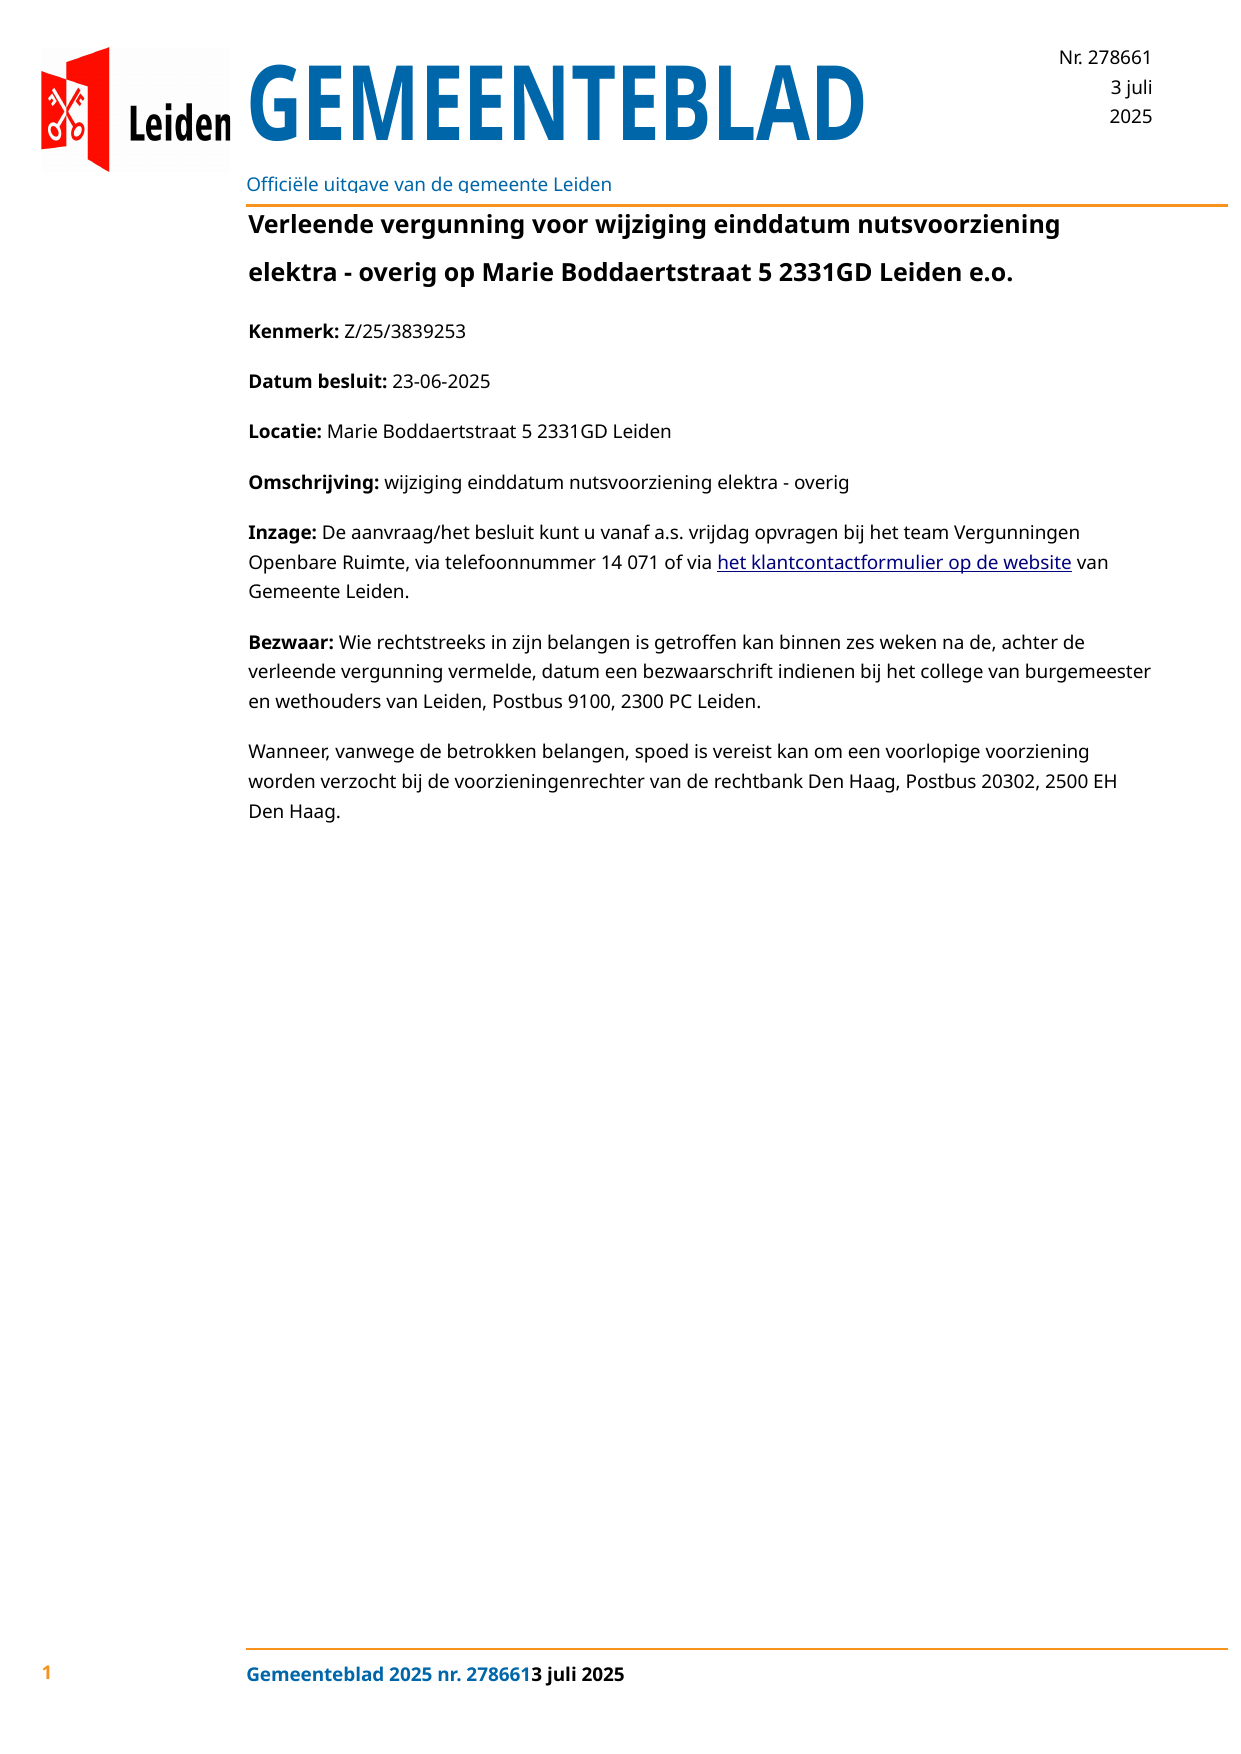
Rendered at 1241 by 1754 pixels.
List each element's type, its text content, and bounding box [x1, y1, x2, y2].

picture [41, 47, 231, 172]
text Wanneer, vanwege de betrokken belangen, spoed is vereist kan om een voorlopige voorziening worden verzocht bij de voorzieningenrechter van de rechtbank Den Haag, Postbus 20302, 2500 EH Den Haag. [248, 739, 1152, 824]
text Kenmerk: Z/25/3839253 [248, 318, 1152, 344]
text Omschrijving: wijziging einddatum nutsvoorziening elektra - overig [248, 469, 1152, 495]
text Datum besluit: 23-06-2025 [248, 368, 1152, 394]
text Verleende vergunning voor wijziging einddatum nutsvoorziening elektra - overig op Marie Boddaertstraat 5 2331GD Leiden e.o. [248, 207, 1152, 288]
text Locatie: Marie Boddaertstraat 5 2331GD Leiden [248, 419, 1152, 444]
text Bezwaar: Wie rechtstreeks in zijn belangen is getroffen kan binnen zes weken na de, achter de verleende vergunning vermelde, datum een bezwaarschrift indienen bij het college van burgemeester en wethouders van Leiden, Postbus 9100, 2300 PC Leiden. [248, 629, 1152, 714]
text Inzage: De aanvraag/het besluit kunt u vanaf a.s. vrijdag opvragen bij het team Vergunningen Openbare Ruimte, via telefoonnummer 14 071 of via het klantcontactformulier op de website van Gemeente Leiden. [248, 519, 1152, 604]
